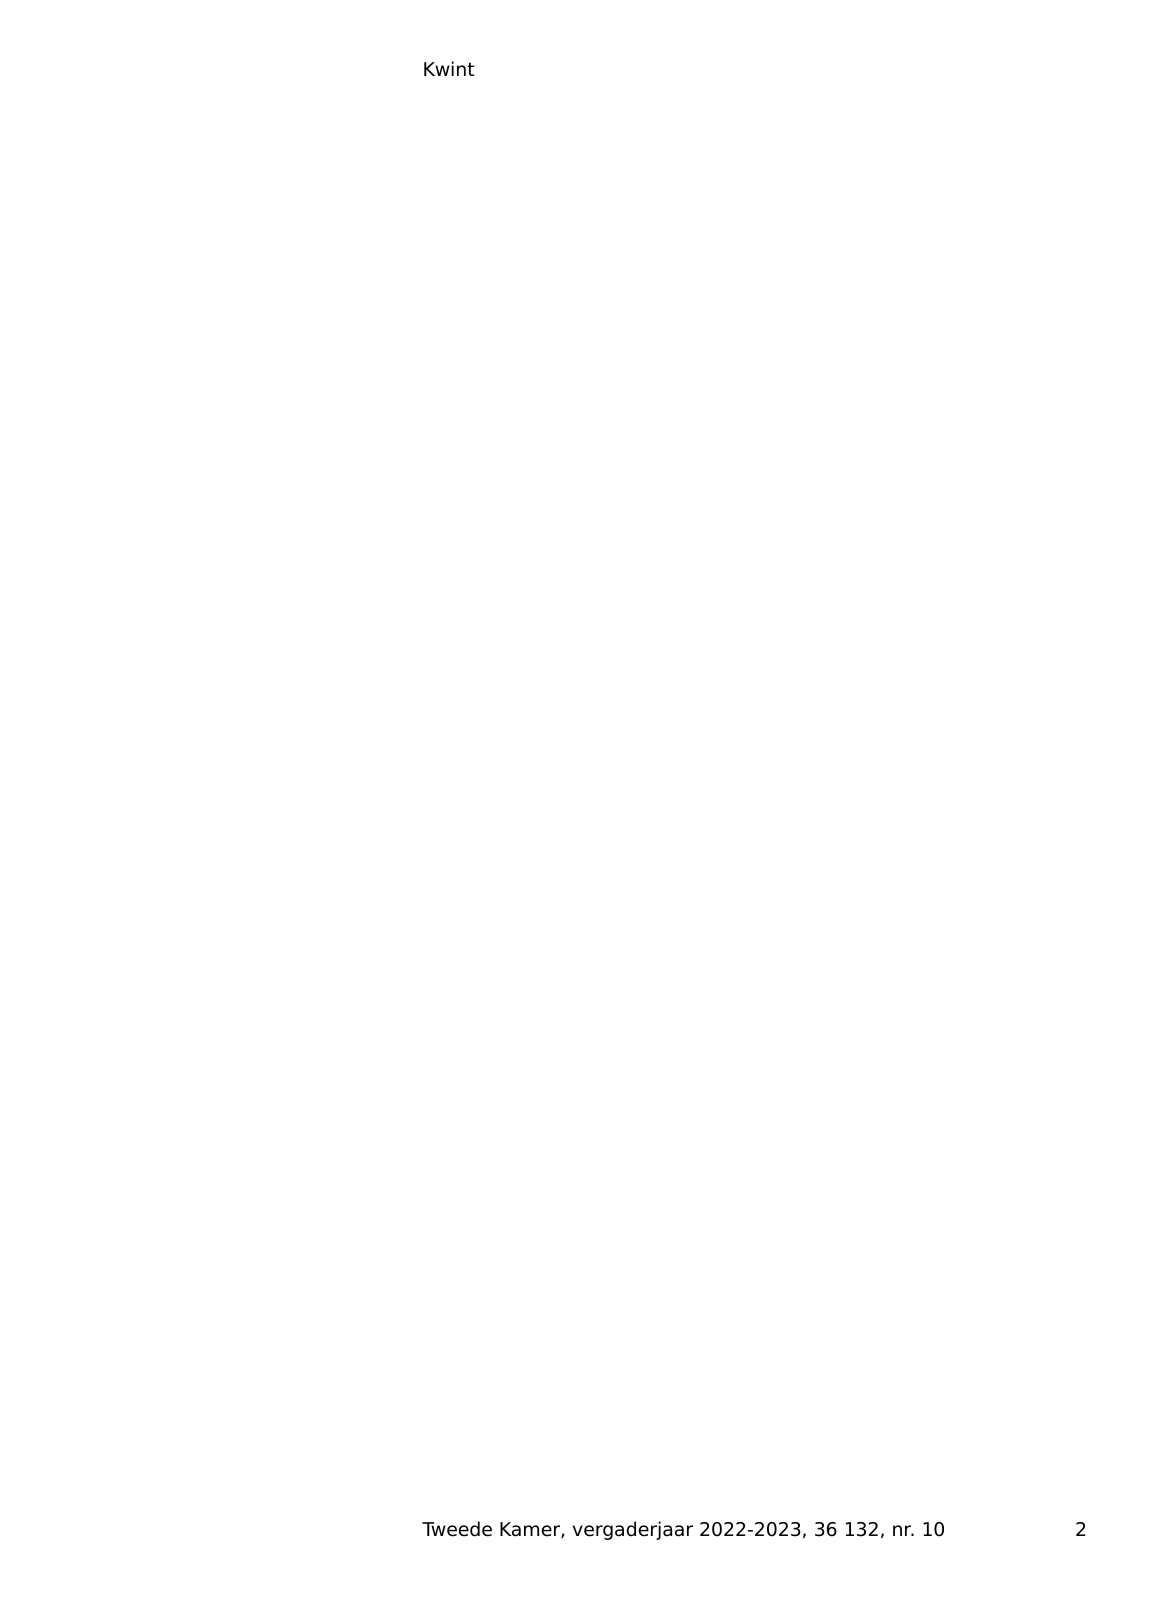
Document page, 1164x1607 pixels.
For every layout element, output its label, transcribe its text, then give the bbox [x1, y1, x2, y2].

text Kwint [422, 59, 1087, 81]
